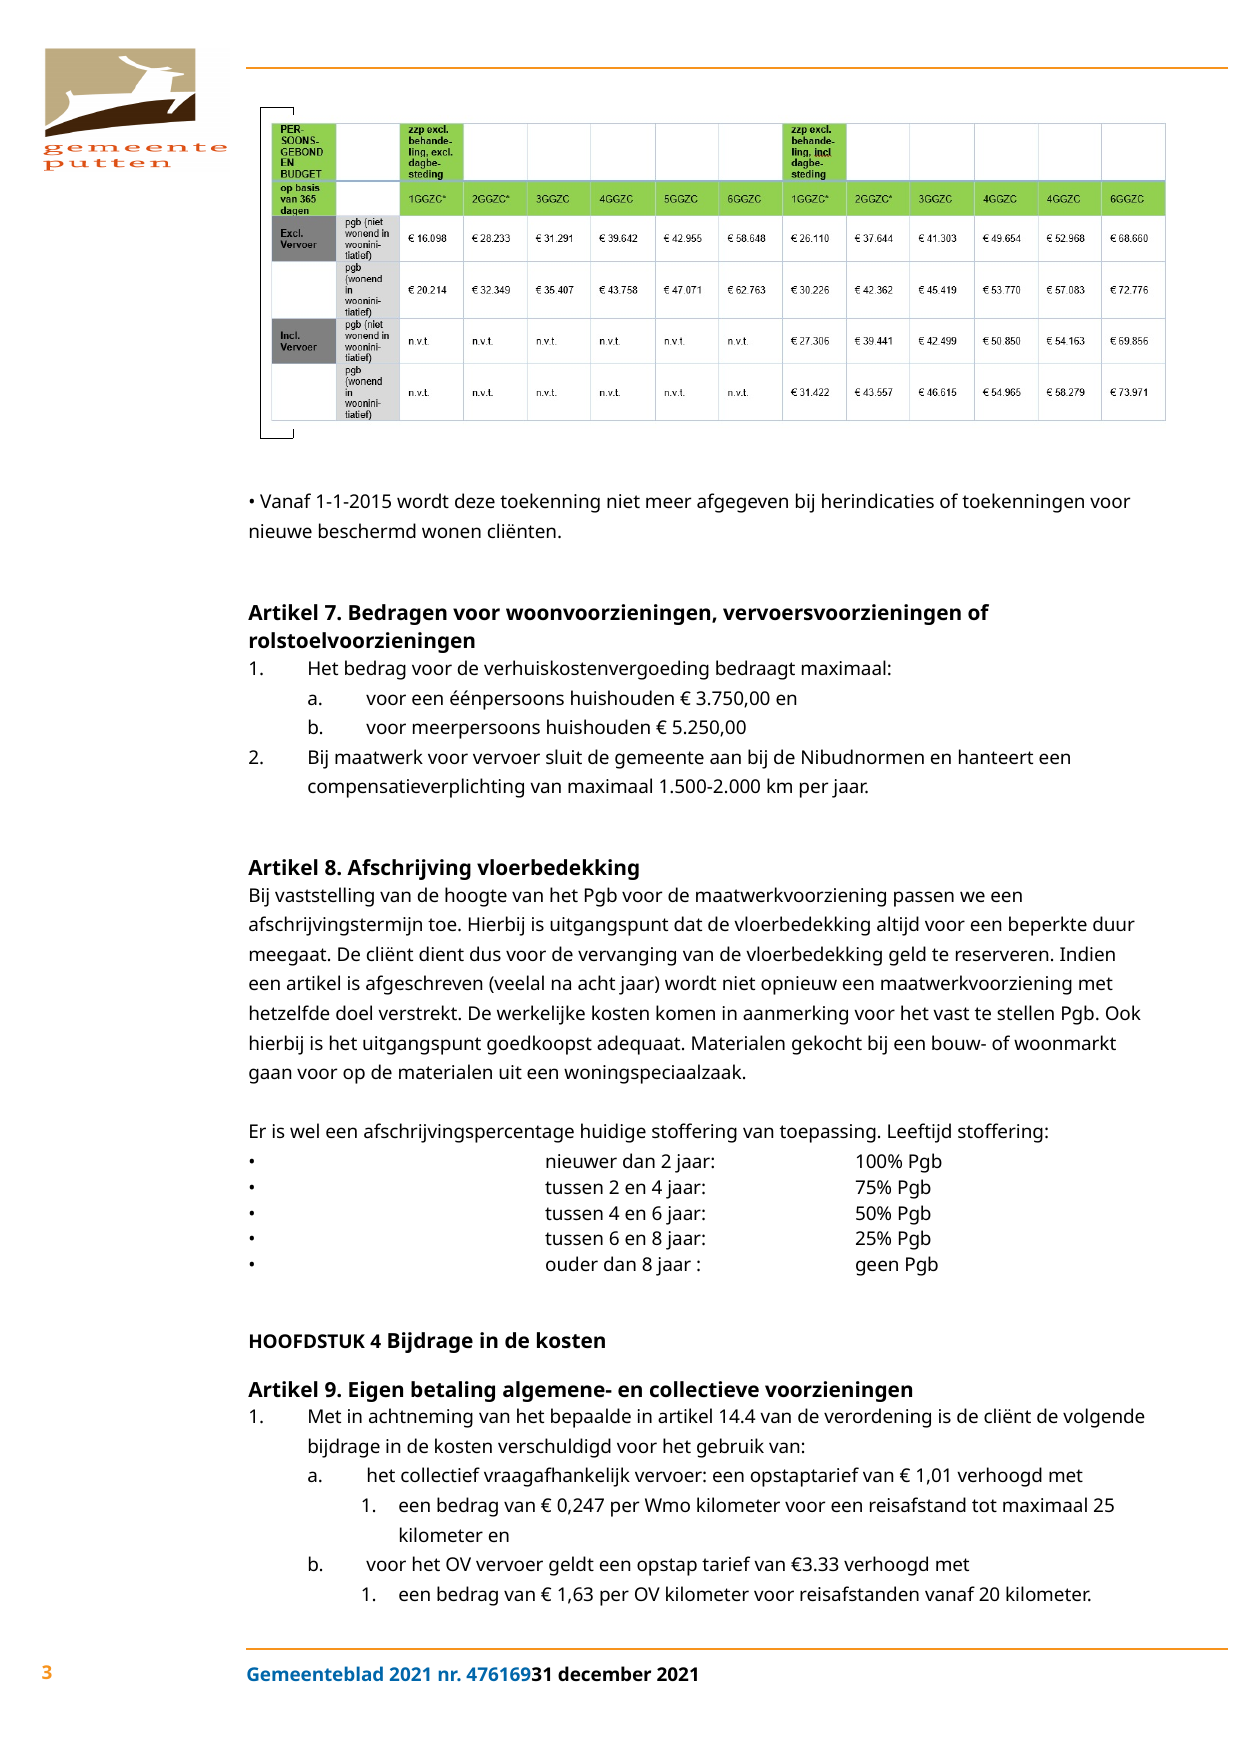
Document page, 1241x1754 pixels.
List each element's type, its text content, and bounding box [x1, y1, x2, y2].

table_cell tussen 4 en 6 jaar: [545, 1200, 855, 1225]
table_cell tussen 6 en 8 jaar: [545, 1225, 855, 1251]
text Artikel 8. Afschrijving vloerbedekking [248, 853, 1152, 882]
text Bij vaststelling van de hoogte van het Pgb voor de maatwerkvoorziening passen we een afschrijvingstermijn toe. Hierbij is uitgangspunt dat de vloerbedekking altijd voor een beperkte duur meegaat. De cliënt dient dus voor de vervanging van de vloerbedekking geld te reserveren. Indien een artikel is afgeschreven (veelal na acht jaar) wordt niet opnieuw een maatwerkvoorziening met hetzelfde doel verstrekt. De werkelijke kosten komen in aanmerking voor het vast te stellen Pgb. Ook hierbij is het uitgangspunt goedkoopst adequaat. Materialen gekocht bij een bouw- of woonmarkt gaan voor op de materialen uit een woningspeciaalzaak. [248, 882, 1152, 1085]
list voor het OV vervoer geldt een opstap tarief van €3.33 verhoogd met [307, 1551, 1152, 1577]
list voor een éénpersoons huishouden € 3.750,00 en [307, 685, 1152, 710]
table_cell • [248, 1225, 545, 1251]
table_cell geen Pgb [855, 1251, 1152, 1277]
list het collectief vraagafhankelijk vervoer: een opstaptarief van € 1,01 verhoogd met [307, 1463, 1152, 1488]
list voor meerpersoons huishouden € 5.250,00 [307, 714, 1152, 740]
table_cell ouder dan 8 jaar : [545, 1251, 855, 1277]
table_cell 75% Pgb [855, 1174, 1152, 1200]
table_cell • [248, 1251, 545, 1277]
list een bedrag van € 0,247 per Wmo kilometer voor een reisafstand tot maximaal 25 kilometer en [361, 1492, 1152, 1547]
table_header • [248, 1148, 545, 1174]
list een bedrag van € 1,63 per OV kilometer voor reisafstanden vanaf 20 kilometer. [361, 1581, 1152, 1607]
text Er is wel een afschrijvingspercentage huidige stoffering van toepassing. Leeftijd stoffering: [248, 1118, 1152, 1144]
text • Vanaf 1-1-2015 wordt deze toekenning niet meer afgegeven bij herindicaties of toekenningen voor nieuwe beschermd wonen cliënten. [248, 489, 1152, 544]
picture [41, 47, 231, 172]
list Het bedrag voor de verhuiskostenvergoeding bedraagt maximaal: [248, 655, 1152, 681]
table_cell tussen 2 en 4 jaar: [545, 1174, 855, 1200]
picture [268, 115, 1173, 429]
table_cell 50% Pgb [855, 1200, 1152, 1225]
table_cell 25% Pgb [855, 1225, 1152, 1251]
list Bij maatwerk voor vervoer sluit de gemeente aan bij de Nibudnormen en hanteert een compensatieverplichting van maximaal 1.500-2.000 km per jaar. [248, 744, 1152, 799]
text Artikel 9. Eigen betaling algemene- en collectieve voorzieningen [248, 1375, 1152, 1403]
table_header nieuwer dan 2 jaar: [545, 1148, 855, 1174]
table_cell • [248, 1200, 545, 1225]
table_header 100% Pgb [855, 1148, 1152, 1174]
list Met in achtneming van het bepaalde in artikel 14.4 van de verordening is de cliënt de volgende bijdrage in de kosten verschuldigd voor het gebruik van: [248, 1403, 1152, 1459]
table_cell • [248, 1174, 545, 1200]
text HOOFDSTUK 4 Bijdrage in de kosten [248, 1326, 1152, 1354]
text Artikel 7. Bedragen voor woonvoorzieningen, vervoersvoorzieningen of rolstoelvoorzieningen [248, 598, 1152, 655]
